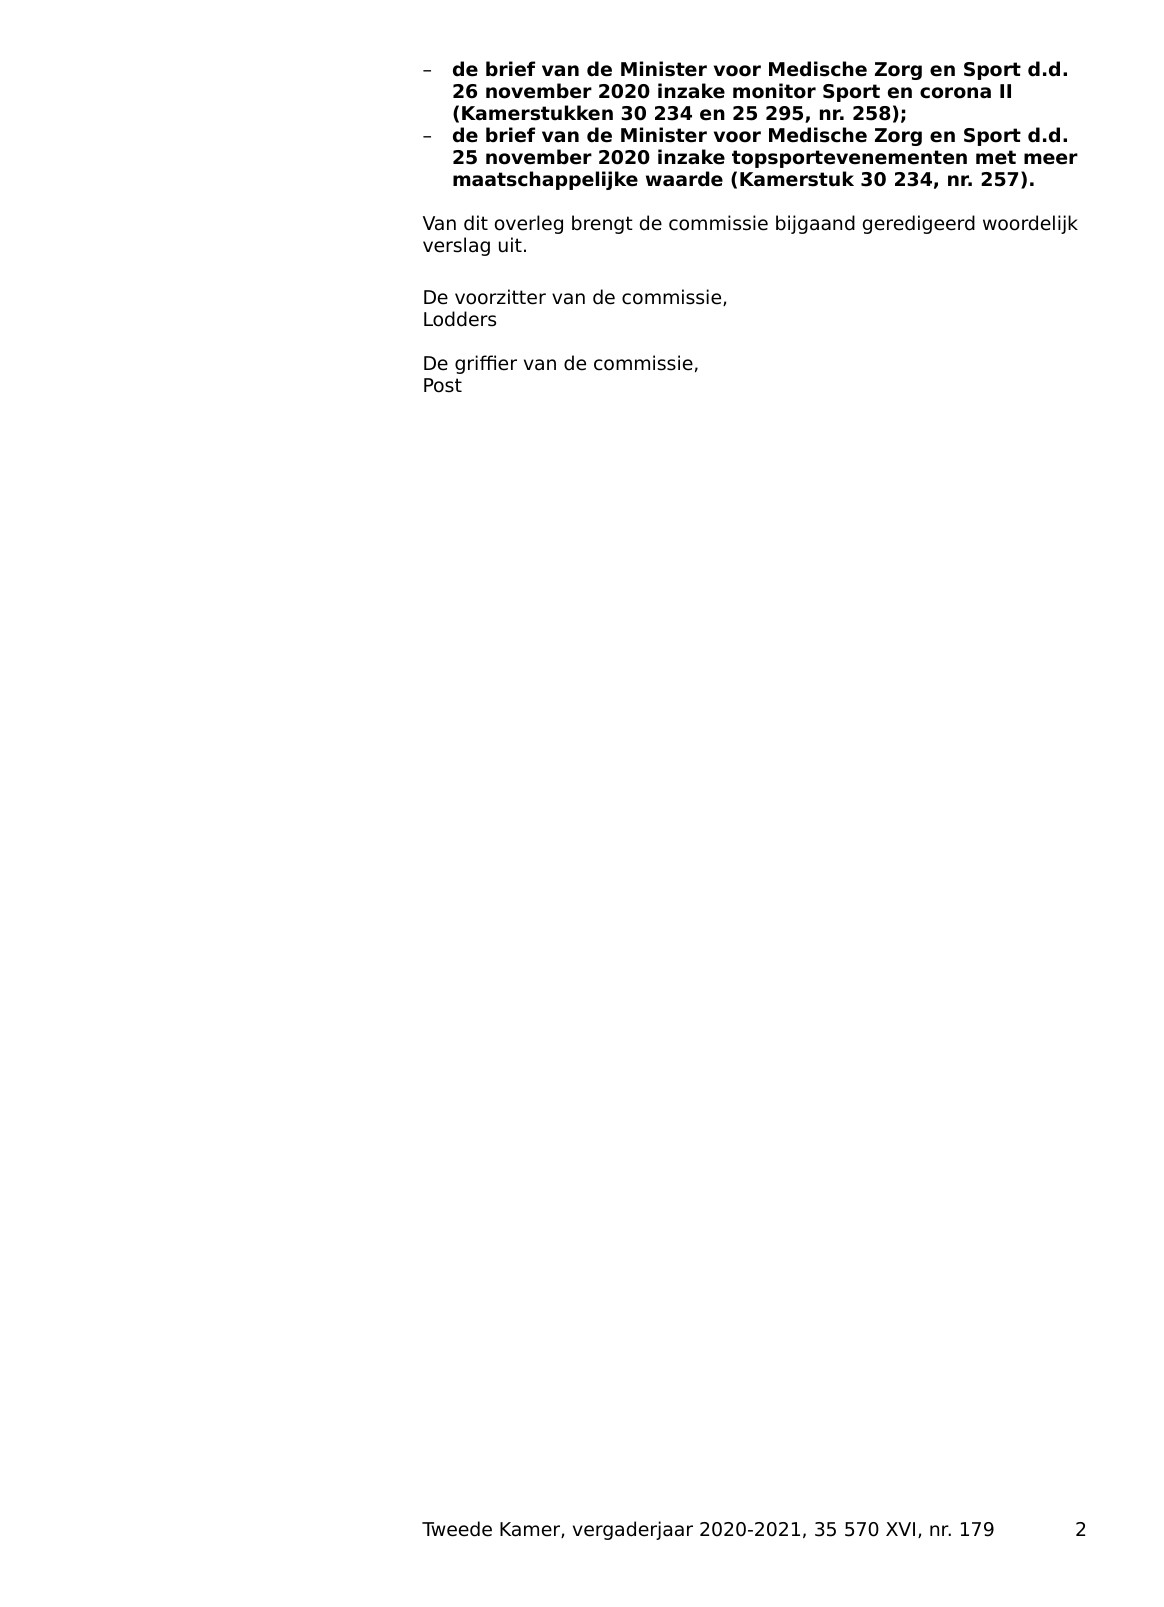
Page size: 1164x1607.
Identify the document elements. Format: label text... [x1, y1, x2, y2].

text – de brief van de Minister voor Medische Zorg en Sport d.d. 26 november 2020 inzake monitor Sport en corona II (Kamerstukken 30 234 en 25 295, nr. 258); [422, 59, 1087, 125]
text Van dit overleg brengt de commissie bijgaand geredigeerd woordelijk verslag uit. [422, 213, 1087, 257]
text De voorzitter van de commissie, Lodders [422, 287, 1087, 331]
text – de brief van de Minister voor Medische Zorg en Sport d.d. 25 november 2020 inzake topsportevenementen met meer maatschappelijke waarde (Kamerstuk 30 234, nr. 257). [422, 125, 1087, 191]
text De griffier van de commissie, Post [422, 353, 1087, 397]
